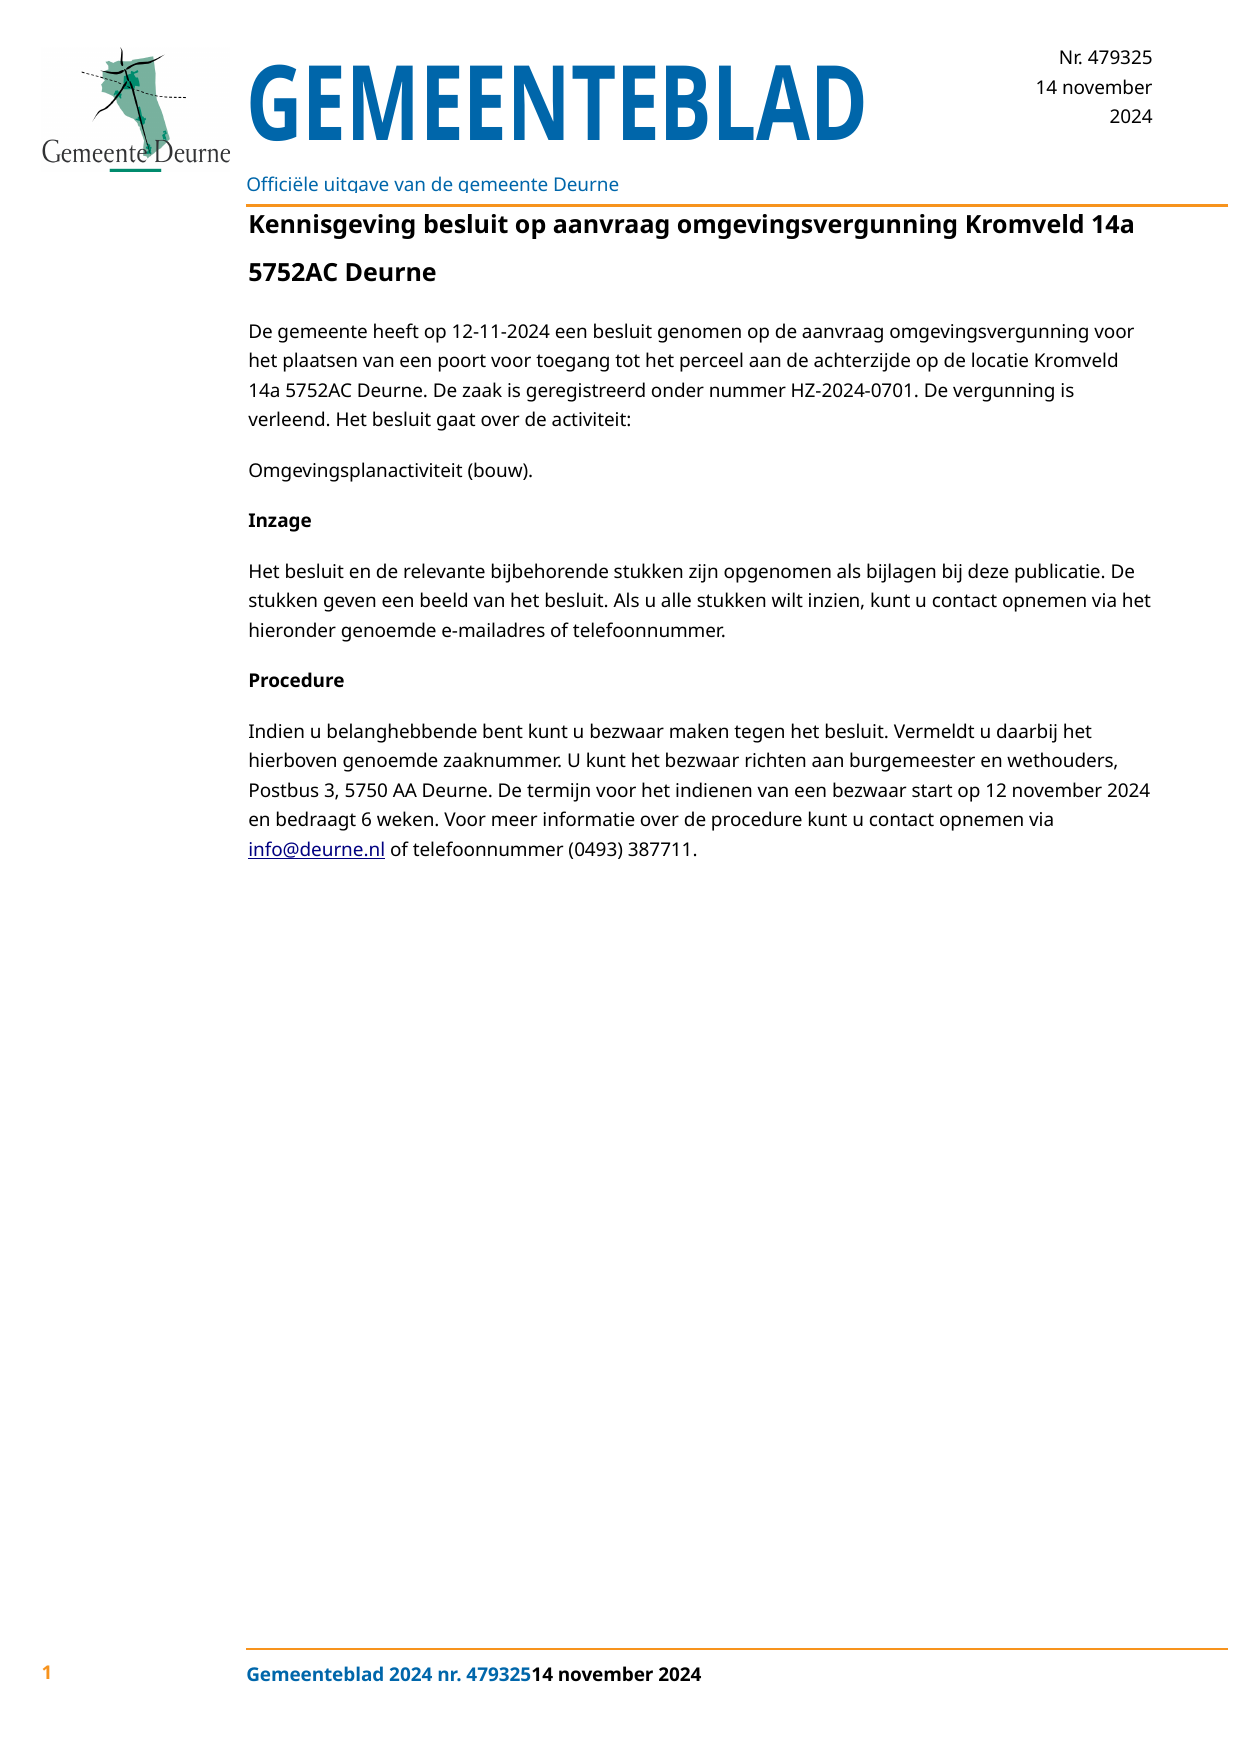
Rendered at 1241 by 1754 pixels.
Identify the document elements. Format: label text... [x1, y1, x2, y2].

text Kennisgeving besluit op aanvraag omgevingsvergunning Kromveld 14a 5752AC Deurne [248, 207, 1152, 288]
text Indien u belanghebbende bent kunt u bezwaar maken tegen het besluit. Vermeldt u daarbij het hierboven genoemde zaaknummer. U kunt het bezwaar richten aan burgemeester en wethouders, Postbus 3, 5750 AA Deurne. De termijn voor het indienen van een bezwaar start op 12 november 2024 en bedraagt 6 weken. Voor meer informatie over de procedure kunt u contact opnemen via info@deurne.nl of telefoonnummer (0493) 387711. [248, 718, 1152, 862]
text Procedure [248, 667, 1152, 693]
text Het besluit en de relevante bijbehorende stukken zijn opgenomen als bijlagen bij deze publicatie. De stukken geven een beeld van het besluit. Als u alle stukken wilt inzien, kunt u contact opnemen via het hieronder genoemde e-mailadres of telefoonnummer. [248, 558, 1152, 643]
picture [41, 47, 231, 172]
text Inzage [248, 507, 1152, 533]
text De gemeente heeft op 12-11-2024 een besluit genomen op de aanvraag omgevingsvergunning voor het plaatsen van een poort voor toegang tot het perceel aan de achterzijde op de locatie Kromveld 14a 5752AC Deurne. De zaak is geregistreerd onder nummer HZ-2024-0701. De vergunning is verleend. Het besluit gaat over de activiteit: [248, 318, 1152, 432]
text Omgevingsplanactiviteit (bouw). [248, 457, 1152, 483]
